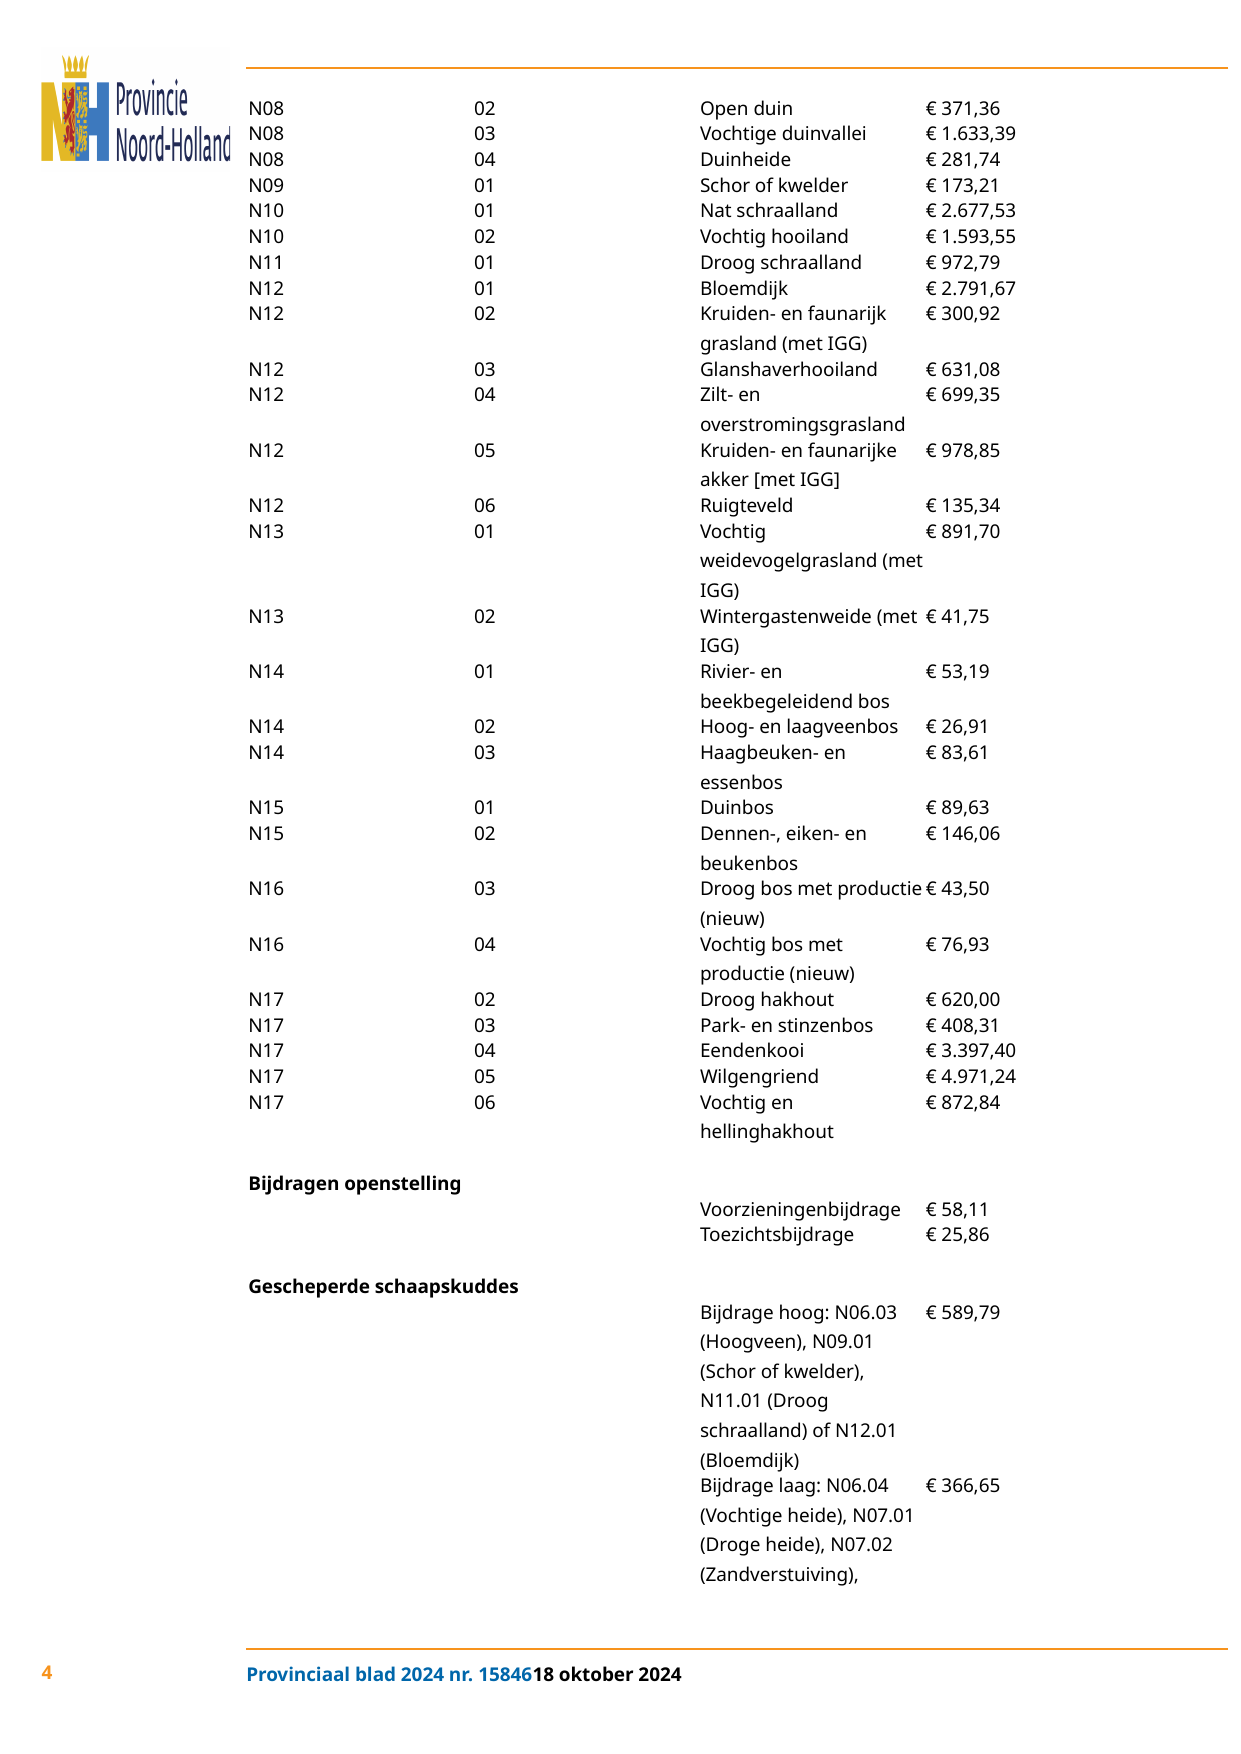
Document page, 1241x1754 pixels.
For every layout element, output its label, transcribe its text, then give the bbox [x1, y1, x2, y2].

table_cell € 631,08 [926, 356, 1152, 382]
picture [41, 47, 231, 172]
table_cell Open duin [700, 95, 926, 121]
table_cell N12 [248, 275, 474, 301]
table_cell € 366,65 [926, 1473, 1152, 1587]
table_cell € 83,61 [926, 739, 1152, 794]
table_cell 05 [474, 437, 700, 492]
table_cell N17 [248, 1038, 474, 1063]
table_cell € 872,84 [926, 1089, 1152, 1144]
table_cell Eendenkooi [700, 1038, 926, 1063]
table_cell Bijdrage hoog: N06.03 (Hoogveen), N09.01 (Schor of kwelder), N11.01 (Droog schraalland) of N12.01 (Bloemdijk) [700, 1299, 926, 1472]
table_cell 02 [474, 95, 700, 121]
table_cell N09 [248, 172, 474, 198]
table_cell N10 [248, 198, 474, 223]
table_cell Nat schraalland [700, 198, 926, 223]
table_cell Hoog- en laagveenbos [700, 714, 926, 739]
table_cell Glanshaverhooiland [700, 356, 926, 382]
table_cell N12 [248, 356, 474, 382]
table_cell Kruiden- en faunarijk grasland (met IGG) [700, 301, 926, 356]
table_cell 05 [474, 1064, 700, 1089]
table_cell N14 [248, 714, 474, 739]
table_cell [474, 1248, 700, 1273]
table_cell [700, 1273, 926, 1299]
table_cell € 58,11 [926, 1196, 1152, 1222]
table_cell Bijdrage laag: N06.04 (Vochtige heide), N07.01 (Droge heide), N07.02 (Zandverstuiving), [700, 1473, 926, 1587]
table_cell Dennen-, eiken- en beukenbos [700, 820, 926, 876]
table_cell € 300,92 [926, 301, 1152, 356]
table_cell Wintergastenweide (met IGG) [700, 603, 926, 658]
table_cell [474, 1196, 700, 1222]
table_cell Bijdragen openstelling [248, 1170, 700, 1196]
table_cell 01 [474, 518, 700, 603]
table_cell [700, 1248, 926, 1273]
table_cell [474, 1145, 700, 1170]
table_cell [248, 1248, 474, 1273]
table_cell 04 [474, 931, 700, 986]
table_cell N16 [248, 876, 474, 931]
table_cell N11 [248, 249, 474, 275]
table_cell Vochtig weidevogelgrasland (met IGG) [700, 518, 926, 603]
table_cell [474, 1299, 700, 1472]
table_cell 06 [474, 492, 700, 518]
table_cell Wilgengriend [700, 1064, 926, 1089]
table_cell € 25,86 [926, 1222, 1152, 1247]
table_cell 03 [474, 876, 700, 931]
table_cell N08 [248, 95, 474, 121]
table_cell 02 [474, 224, 700, 249]
table_cell Vochtige duinvallei [700, 121, 926, 146]
table_cell [248, 1222, 474, 1247]
table_cell N08 [248, 121, 474, 146]
table_cell N17 [248, 1012, 474, 1038]
table_cell 04 [474, 1038, 700, 1063]
table_cell N10 [248, 224, 474, 249]
table_cell € 26,91 [926, 714, 1152, 739]
table_cell 01 [474, 172, 700, 198]
table_cell 01 [474, 249, 700, 275]
table_cell € 43,50 [926, 876, 1152, 931]
table_cell € 135,34 [926, 492, 1152, 518]
table_cell € 620,00 [926, 986, 1152, 1012]
table_cell € 371,36 [926, 95, 1152, 121]
table_cell [700, 1170, 926, 1196]
table_cell Duinheide [700, 146, 926, 172]
table_cell N12 [248, 437, 474, 492]
table_cell 01 [474, 198, 700, 223]
table_cell Ruigteveld [700, 492, 926, 518]
table_cell [926, 1145, 1152, 1170]
table_cell Toezichtsbijdrage [700, 1222, 926, 1247]
table_cell N14 [248, 658, 474, 713]
table_cell 03 [474, 739, 700, 794]
table_cell N14 [248, 739, 474, 794]
table_cell N17 [248, 1064, 474, 1089]
table_cell Droog hakhout [700, 986, 926, 1012]
table_cell € 2.791,67 [926, 275, 1152, 301]
table_cell [248, 1196, 474, 1222]
table_cell € 76,93 [926, 931, 1152, 986]
table_cell € 53,19 [926, 658, 1152, 713]
table_cell 06 [474, 1089, 700, 1144]
table_cell Haagbeuken- en essenbos [700, 739, 926, 794]
table_cell N15 [248, 795, 474, 820]
table_cell N15 [248, 820, 474, 876]
table_cell N12 [248, 301, 474, 356]
table_cell € 891,70 [926, 518, 1152, 603]
table_cell Droog bos met productie (nieuw) [700, 876, 926, 931]
table_cell Park- en stinzenbos [700, 1012, 926, 1038]
table_cell 02 [474, 603, 700, 658]
table_cell N17 [248, 986, 474, 1012]
table_cell € 408,31 [926, 1012, 1152, 1038]
table_cell 03 [474, 121, 700, 146]
table_cell Kruiden- en faunarijke akker [met IGG] [700, 437, 926, 492]
table_cell Droog schraalland [700, 249, 926, 275]
table_cell 01 [474, 275, 700, 301]
table_cell € 978,85 [926, 437, 1152, 492]
table_cell Zilt- en overstromingsgrasland [700, 382, 926, 437]
table_cell N16 [248, 931, 474, 986]
table_cell Voorzieningenbijdrage [700, 1196, 926, 1222]
table_cell [700, 1145, 926, 1170]
table_cell N13 [248, 603, 474, 658]
table_cell € 173,21 [926, 172, 1152, 198]
table_cell € 1.593,55 [926, 224, 1152, 249]
table_cell Bloemdijk [700, 275, 926, 301]
table_cell € 146,06 [926, 820, 1152, 876]
table_cell € 699,35 [926, 382, 1152, 437]
table_cell € 589,79 [926, 1299, 1152, 1472]
table_cell N13 [248, 518, 474, 603]
table_cell 02 [474, 986, 700, 1012]
table_cell € 281,74 [926, 146, 1152, 172]
table_cell € 3.397,40 [926, 1038, 1152, 1063]
table_cell [926, 1170, 1152, 1196]
table_cell 02 [474, 714, 700, 739]
table_cell Duinbos [700, 795, 926, 820]
table_cell 04 [474, 382, 700, 437]
table_cell 02 [474, 820, 700, 876]
table_cell N17 [248, 1089, 474, 1144]
table_cell [474, 1222, 700, 1247]
table_cell Schor of kwelder [700, 172, 926, 198]
table_cell 04 [474, 146, 700, 172]
table_cell [248, 1299, 474, 1472]
table_cell € 1.633,39 [926, 121, 1152, 146]
table_cell 01 [474, 658, 700, 713]
table_cell N12 [248, 492, 474, 518]
table_cell € 89,63 [926, 795, 1152, 820]
table_cell 03 [474, 1012, 700, 1038]
table_cell Vochtig en hellinghakhout [700, 1089, 926, 1144]
table_cell Rivier- en beekbegeleidend bos [700, 658, 926, 713]
table_cell [474, 1473, 700, 1587]
table_cell Vochtig bos met productie (nieuw) [700, 931, 926, 986]
table_cell [248, 1145, 474, 1170]
table_cell [248, 1473, 474, 1587]
table_cell 01 [474, 795, 700, 820]
table_cell N12 [248, 382, 474, 437]
table_cell N08 [248, 146, 474, 172]
table_cell 03 [474, 356, 700, 382]
table_cell € 41,75 [926, 603, 1152, 658]
table_cell [926, 1273, 1152, 1299]
table_cell € 4.971,24 [926, 1064, 1152, 1089]
table_cell [926, 1248, 1152, 1273]
table_cell Gescheperde schaapskuddes [248, 1273, 700, 1299]
table_cell 02 [474, 301, 700, 356]
table_cell Vochtig hooiland [700, 224, 926, 249]
table_cell € 2.677,53 [926, 198, 1152, 223]
table_cell € 972,79 [926, 249, 1152, 275]
